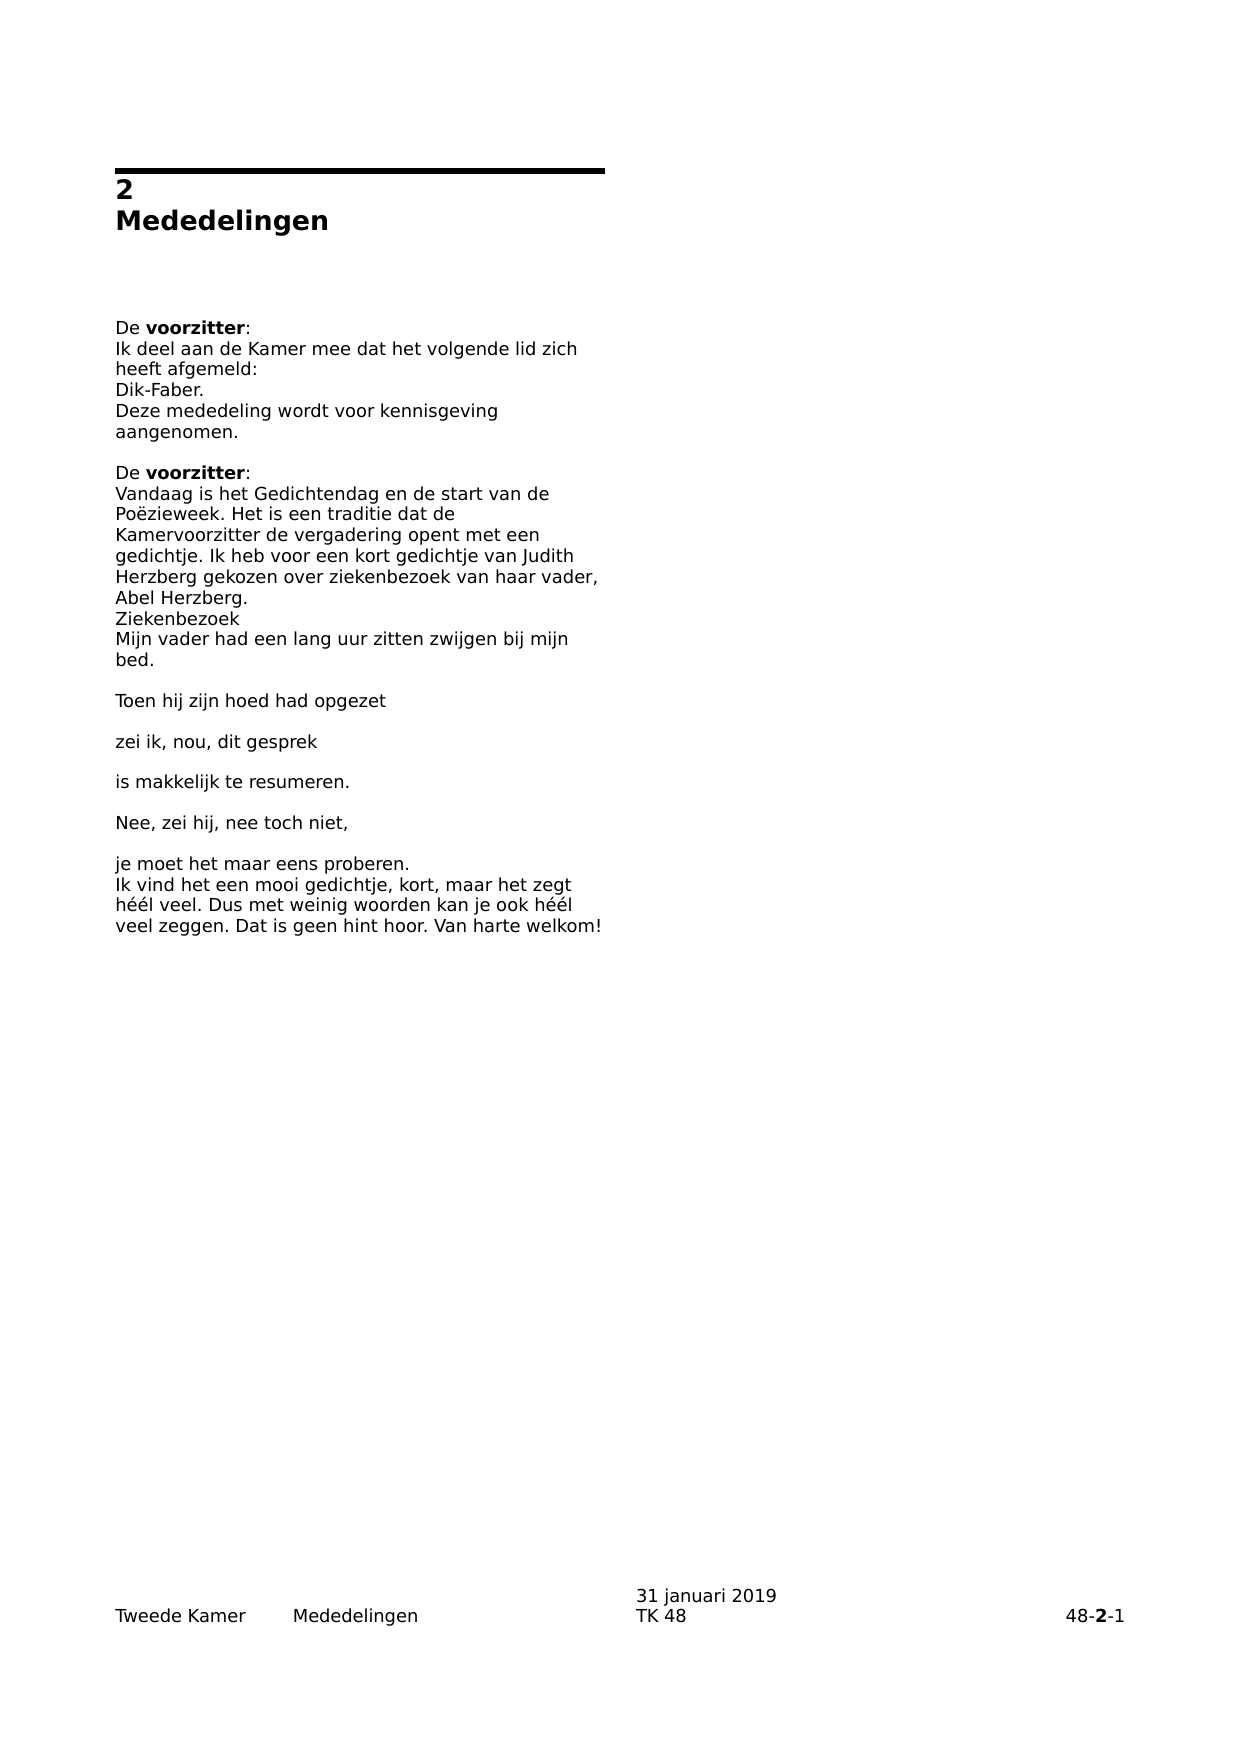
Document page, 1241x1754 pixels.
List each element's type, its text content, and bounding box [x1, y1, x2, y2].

text Ik vind het een mooi gedichtje, kort, maar het zegt héél veel. Dus met weinig woorden kan je ook héél veel zeggen. Dat is geen hint hoor. Van harte welkom! [115, 874, 605, 937]
text Toen hij zijn hoed had opgezet [115, 691, 605, 711]
text De voorzitter: [115, 462, 605, 483]
text je moet het maar eens proberen. [115, 854, 605, 874]
text Deze mededeling wordt voor kennisgeving aangenomen. [115, 401, 605, 442]
text Ziekenbezoek [115, 608, 605, 629]
text zei ik, nou, dit gesprek [115, 731, 605, 752]
text Dik-Faber. [115, 380, 605, 401]
text Nee, zei hij, nee toch niet, [115, 813, 605, 834]
text Mijn vader had een lang uur zitten zwijgen bij mijn bed. [115, 629, 605, 671]
text is makkelijk te resumeren. [115, 772, 605, 793]
text De voorzitter: [115, 318, 605, 338]
text Vandaag is het Gedichtendag en de start van de Poëzieweek. Het is een traditie dat de Kamervoorzitter de vergadering opent met een gedichtje. Ik heb voor een kort gedichtje van Judith Herzberg gekozen over ziekenbezoek van haar vader, Abel Herzberg. [115, 483, 605, 608]
title 2 Mededelingen [115, 174, 605, 237]
text Ik deel aan de Kamer mee dat het volgende lid zich heeft afgemeld: [115, 338, 605, 380]
